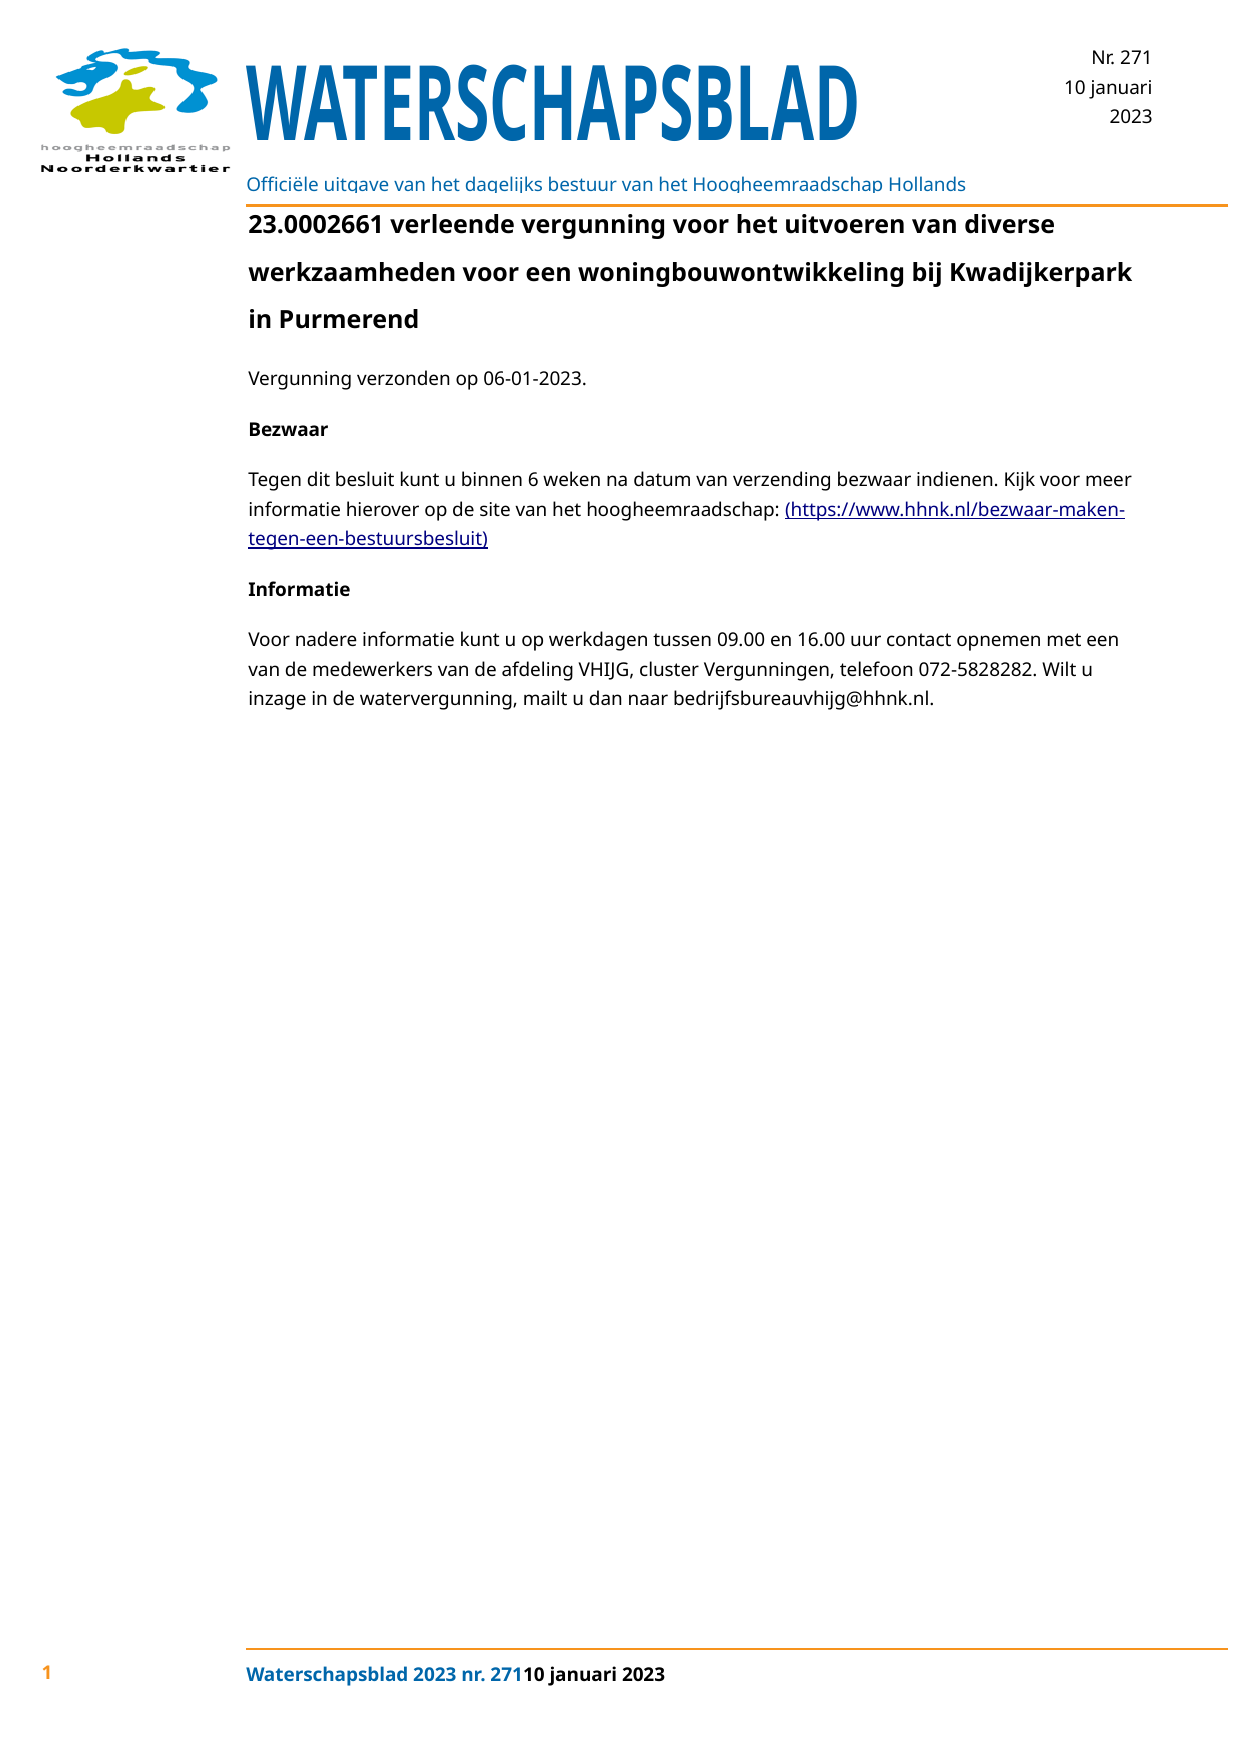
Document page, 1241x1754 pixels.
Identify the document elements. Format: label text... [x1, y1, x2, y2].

picture [41, 47, 231, 172]
text Bezwaar [248, 416, 1152, 442]
text Vergunning verzonden op 06-01-2023. [248, 366, 1152, 391]
text Informatie [248, 576, 1152, 602]
text 23.0002661 verleende vergunning voor het uitvoeren van diverse werkzaamheden voor een woningbouwontwikkeling bij Kwadijkerpark in Purmerend [248, 207, 1152, 336]
text Voor nadere informatie kunt u op werkdagen tussen 09.00 en 16.00 uur contact opnemen met een van de medewerkers van de afdeling VHIJG, cluster Vergunningen, telefoon 072-5828282. Wilt u inzage in de watervergunning, mailt u dan naar bedrijfsbureauvhijg@hhnk.nl. [248, 626, 1152, 711]
text Tegen dit besluit kunt u binnen 6 weken na datum van verzending bezwaar indienen. Kijk voor meer informatie hierover op de site van het hoogheemraadschap: (https://www.hhnk.nl/bezwaar-maken-tegen-een-bestuursbesluit) [248, 466, 1152, 551]
